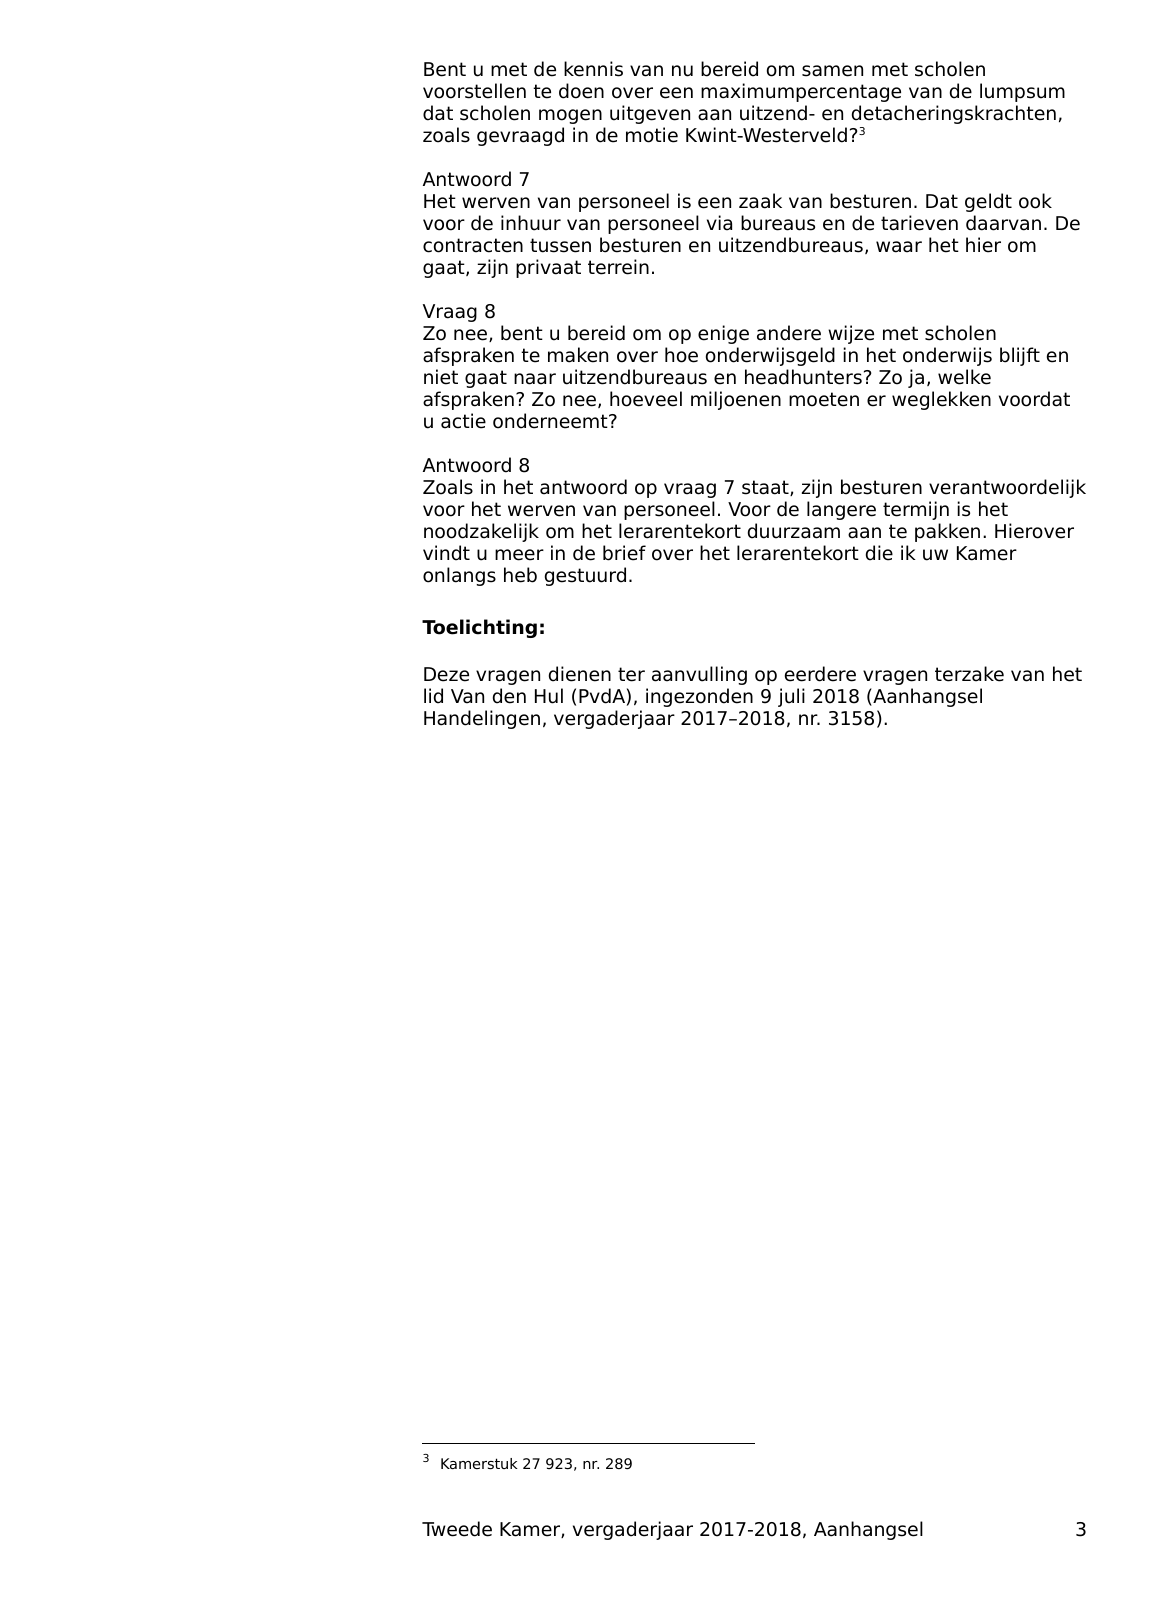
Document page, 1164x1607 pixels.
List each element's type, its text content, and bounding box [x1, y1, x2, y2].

text Zo nee, bent u bereid om op enige andere wijze met scholen afspraken te maken over hoe onderwijsgeld in het onderwijs blijft en niet gaat naar uitzendbureaus en headhunters? Zo ja, welke afspraken? Zo nee, hoeveel miljoenen moeten er weglekken voordat u actie onderneemt? [422, 323, 1087, 433]
text Bent u met de kennis van nu bereid om samen met scholen voorstellen te doen over een maximumpercentage van de lumpsum dat scholen mogen uitgeven aan uitzend- en detacheringskrachten, zoals gevraagd in de motie Kwint-Westerveld? [422, 59, 1087, 147]
text Kamerstuk 27 923, nr. 289 [422, 1452, 1087, 1474]
text Antwoord 7 [422, 169, 1087, 191]
text Zoals in het antwoord op vraag 7 staat, zijn besturen verantwoordelijk voor het werven van personeel. Voor de langere termijn is het noodzakelijk om het lerarentekort duurzaam aan te pakken. Hierover vindt u meer in de brief over het lerarentekort die ik uw Kamer onlangs heb gestuurd. [422, 477, 1087, 587]
subtitle Toelichting: [422, 617, 1087, 639]
text Vraag 8 [422, 301, 1087, 323]
text Deze vragen dienen ter aanvulling op eerdere vragen terzake van het lid Van den Hul (PvdA), ingezonden 9 juli 2018 (Aanhangsel Handelingen, vergaderjaar 2017–2018, nr. 3158). [422, 664, 1087, 730]
text Het werven van personeel is een zaak van besturen. Dat geldt ook voor de inhuur van personeel via bureaus en de tarieven daarvan. De contracten tussen besturen en uitzendbureaus, waar het hier om gaat, zijn privaat terrein. [422, 191, 1087, 279]
text Antwoord 8 [422, 455, 1087, 477]
